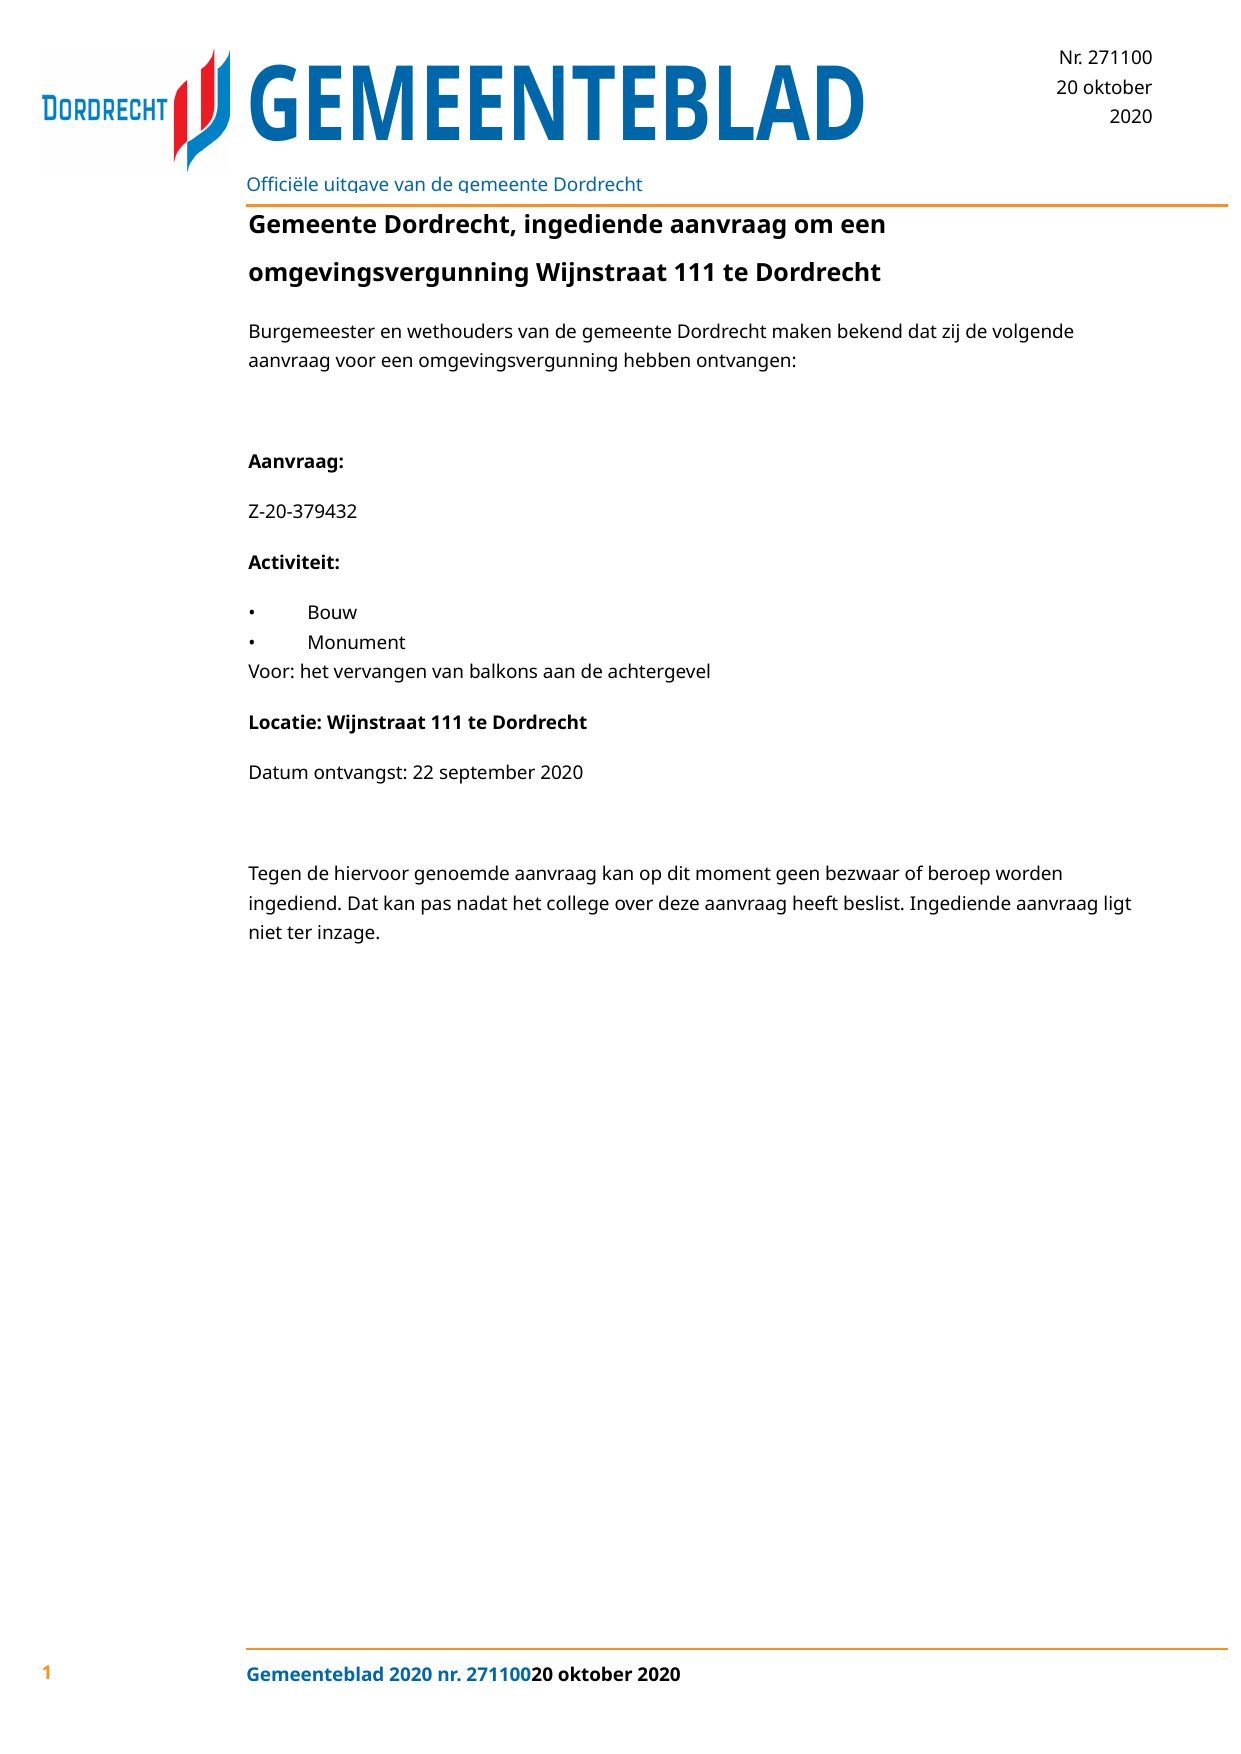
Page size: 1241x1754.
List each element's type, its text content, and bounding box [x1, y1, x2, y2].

text Burgemeester en wethouders van de gemeente Dordrecht maken bekend dat zij de volgende aanvraag voor een omgevingsvergunning hebben ontvangen: [248, 318, 1152, 373]
text Aanvraag: [248, 448, 1152, 474]
list Bouw [248, 599, 1152, 625]
text Datum ontvangst: 22 september 2020 [248, 759, 1152, 785]
text Tegen de hiervoor genoemde aanvraag kan op dit moment geen bezwaar of beroep worden ingediend. Dat kan pas nadat het college over deze aanvraag heeft beslist. Ingediende aanvraag ligt niet ter inzage. [248, 860, 1152, 945]
list Monument [248, 629, 1152, 655]
text Activiteit: [248, 549, 1152, 575]
picture [41, 47, 231, 172]
text Gemeente Dordrecht, ingediende aanvraag om een omgevingsvergunning Wijnstraat 111 te Dordrecht [248, 207, 1152, 288]
text Voor: het vervangen van balkons aan de achtergevel [248, 659, 1152, 684]
text Locatie: Wijnstraat 111 te Dordrecht [248, 709, 1152, 735]
text Z-20-379432 [248, 499, 1152, 524]
